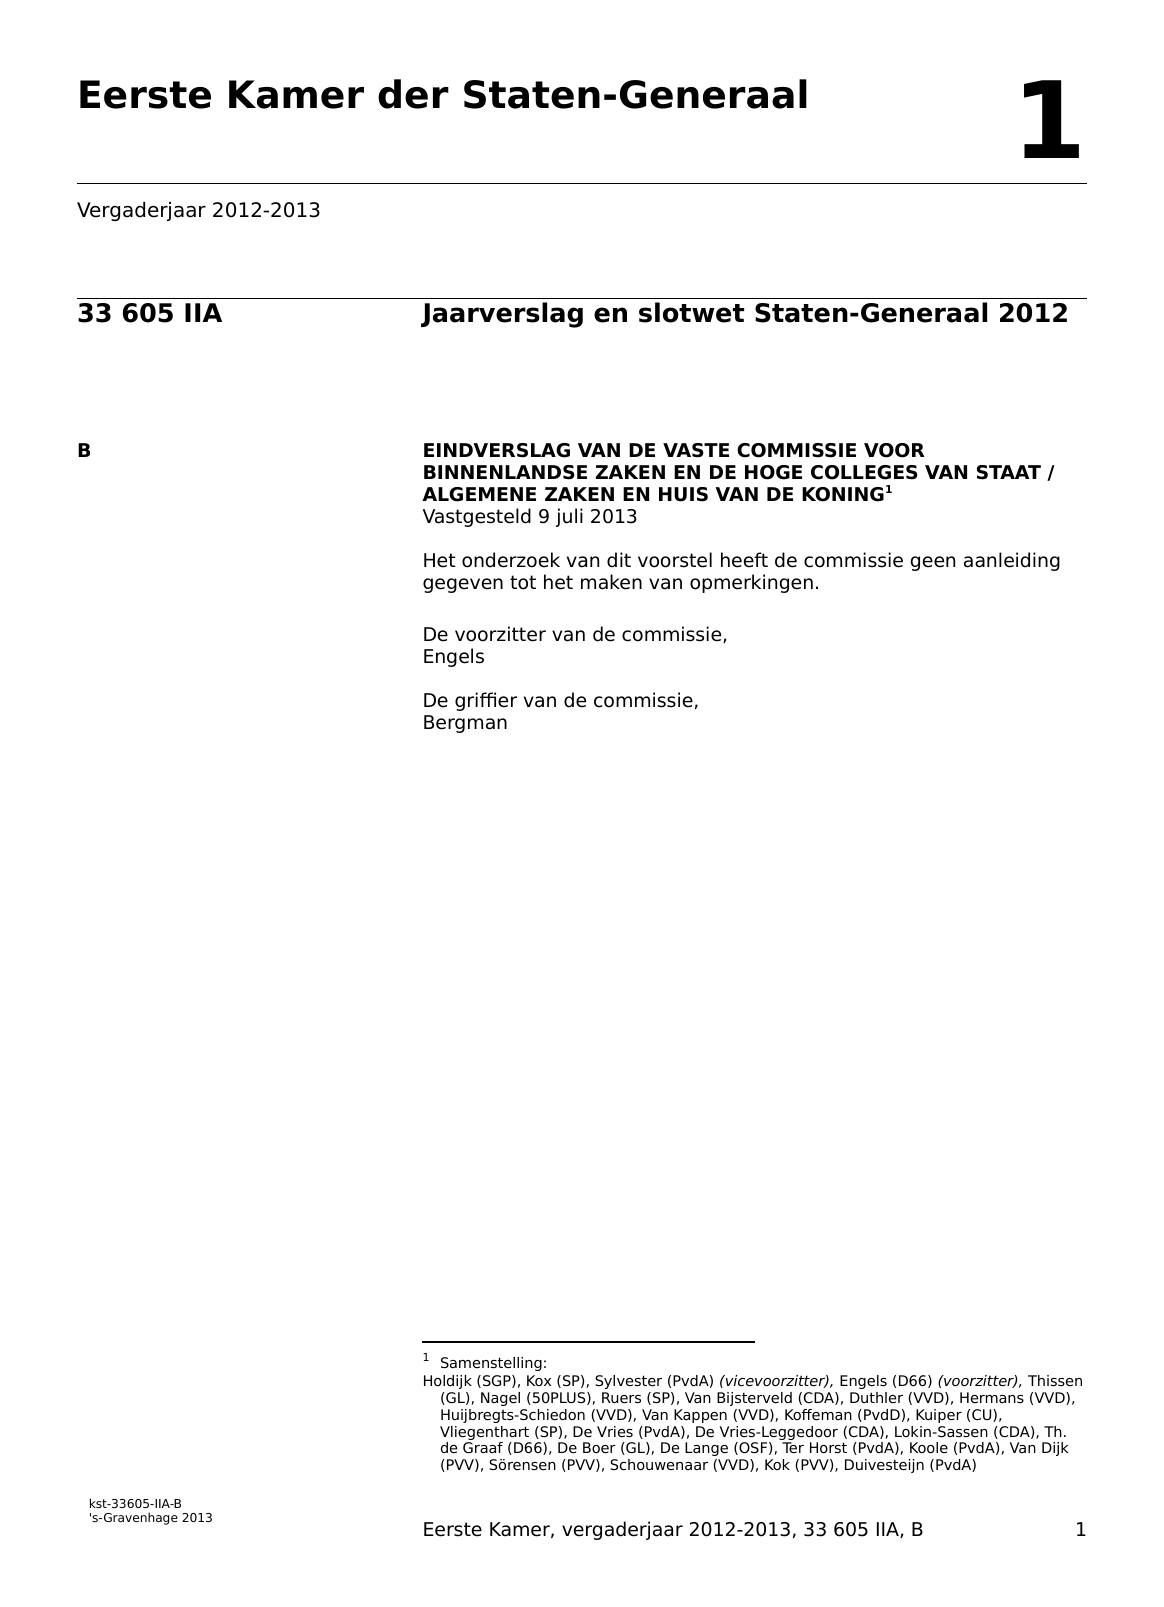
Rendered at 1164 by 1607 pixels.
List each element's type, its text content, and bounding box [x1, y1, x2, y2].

table_header Eerste Kamer der Staten-Generaal [77, 59, 886, 183]
subtitle B EINDVERSLAG VAN DE VASTE COMMISSIE VOOR BINNENLANDSE ZAKEN EN DE HOGE COLLEGES VAN STAAT / ALGEMENE ZAKEN EN HUIS VAN DE KONING [77, 440, 1087, 506]
text De voorzitter van de commissie, Engels [422, 624, 1087, 668]
subtitle 33 605 IIA Jaarverslag en slotwet Staten-Generaal 2012 [77, 299, 1087, 329]
text 's-Gravenhage 2013 [88, 1511, 323, 1525]
text Vastgesteld 9 juli 2013 [422, 506, 1087, 528]
text Holdijk (SGP), Kox (SP), Sylvester (PvdA) (vicevoorzitter), Engels (D66) (voorzitter), Thissen (GL), Nagel (50PLUS), Ruers (SP), Van Bijsterveld (CDA), Duthler (VVD), Hermans (VVD), Huijbregts-Schiedon (VVD), Van Kappen (VVD), Koffeman (PvdD), Kuiper (CU), Vliegenthart (SP), De Vries (PvdA), De Vries-Leggedoor (CDA), Lokin-Sassen (CDA), Th. de Graaf (D66), De Boer (GL), De Lange (OSF), Ter Horst (PvdA), Koole (PvdA), Van Dijk (PVV), Sörensen (PVV), Schouwenaar (VVD), Kok (PVV), Duivesteijn (PvdA) [422, 1373, 1087, 1474]
table_cell Vergaderjaar 2012-2013 [77, 184, 1087, 298]
text Samenstelling: [422, 1351, 1087, 1373]
text De griffier van de commissie, Bergman [422, 690, 1087, 734]
text Het onderzoek van dit voorstel heeft de commissie geen aanleiding gegeven tot het maken van opmerkingen. [422, 550, 1087, 594]
text kst-33605-IIA-B [88, 1497, 323, 1511]
table_header 1 [886, 59, 1087, 183]
